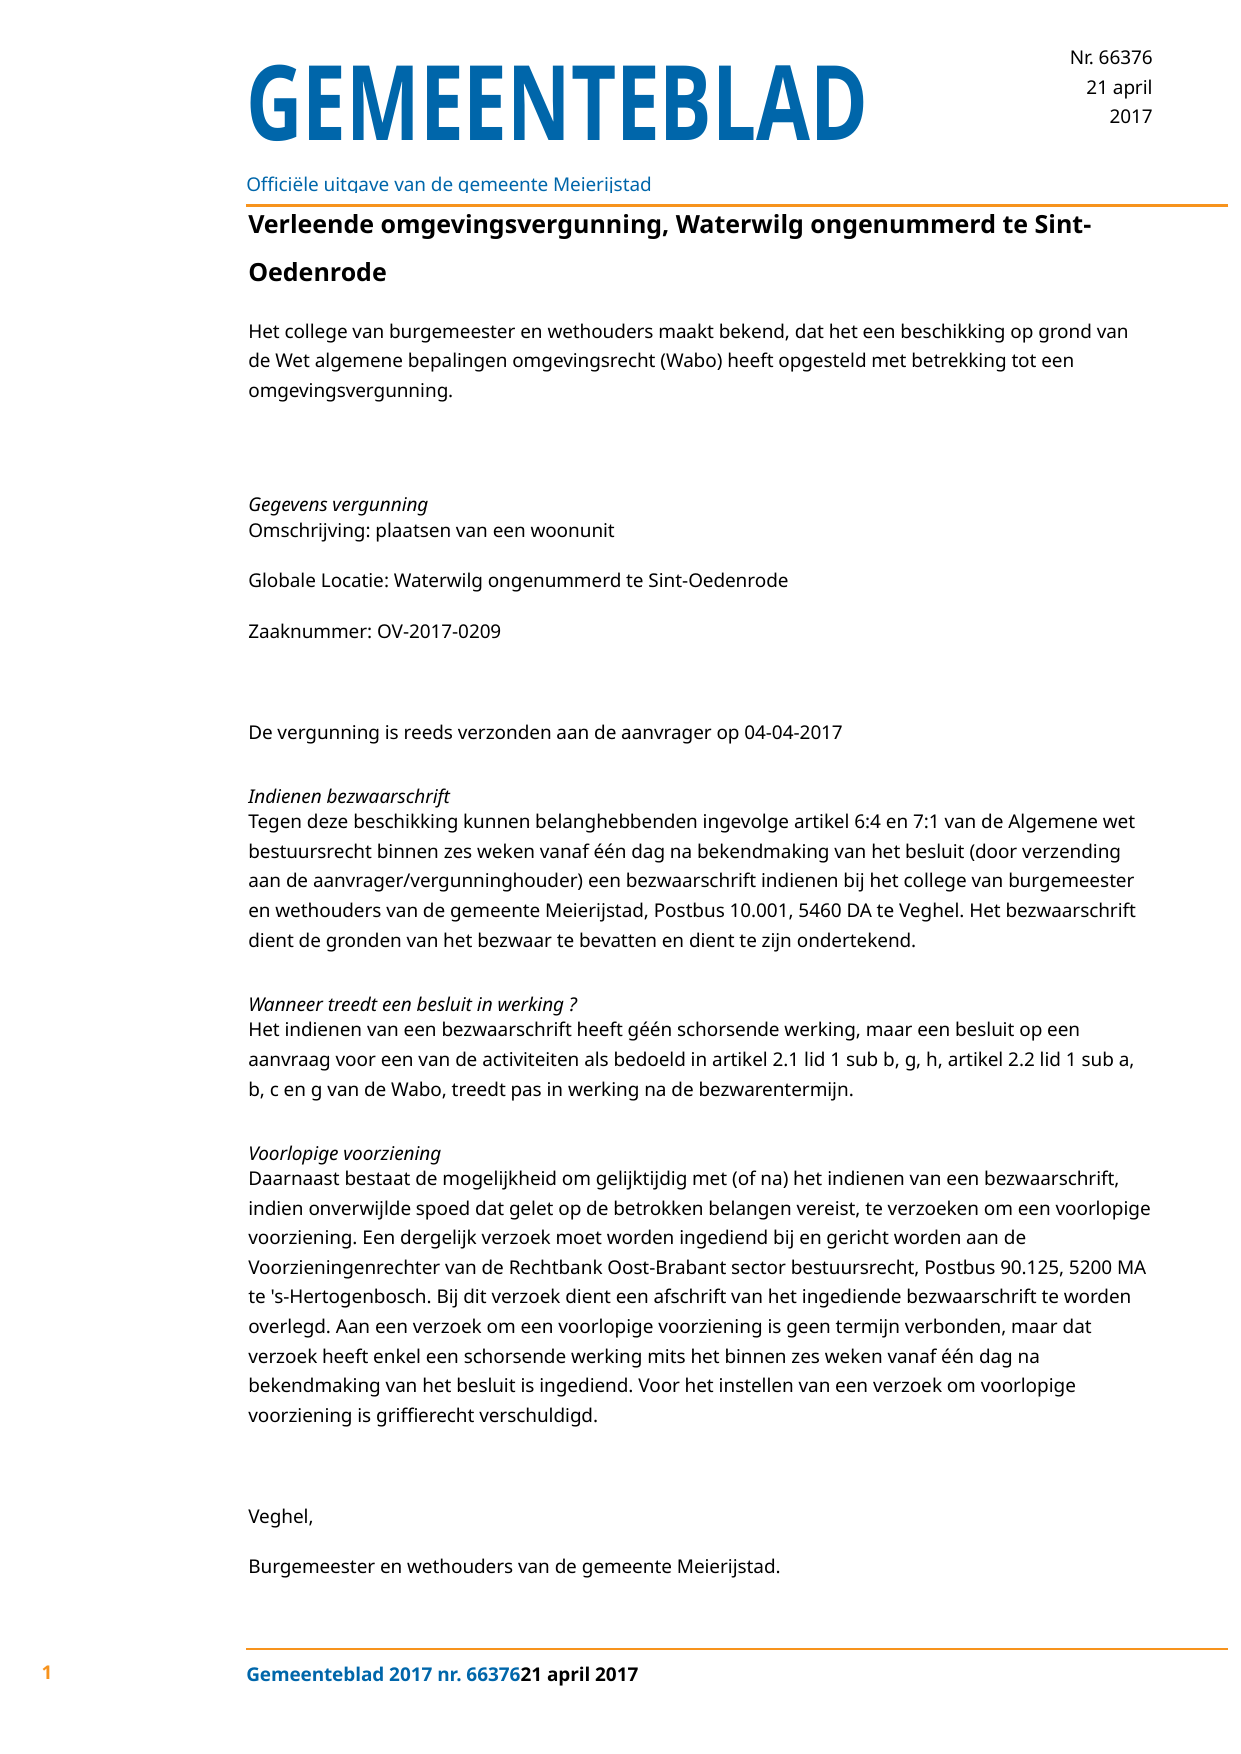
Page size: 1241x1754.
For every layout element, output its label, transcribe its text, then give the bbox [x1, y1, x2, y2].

text Veghel, [248, 1503, 1152, 1529]
text Omschrijving: plaatsen van een woonunit [248, 517, 1152, 543]
text Het indienen van een bezwaarschrift heeft géén schorsende werking, maar een besluit op een aanvraag voor een van de activiteiten als bedoeld in artikel 2.1 lid 1 sub b, g, h, artikel 2.2 lid 1 sub a, b, c en g van de Wabo, treedt pas in werking na de bezwarentermijn. [248, 1017, 1152, 1101]
picture [41, 47, 231, 172]
text Het college van burgemeester en wethouders maakt bekend, dat het een beschikking op grond van de Wet algemene bepalingen omgevingsrecht (Wabo) heeft opgesteld met betrekking tot een omgevingsvergunning. [248, 318, 1152, 403]
text Globale Locatie: Waterwilg ongenummerd te Sint-Oedenrode [248, 568, 1152, 593]
text Burgemeester en wethouders van de gemeente Meierijstad. [248, 1553, 1152, 1579]
text Zaaknummer: OV-2017-0209 [248, 618, 1152, 644]
text Indienen bezwaarschrift [248, 783, 1152, 808]
text Gegevens vergunning [248, 491, 1152, 517]
text Tegen deze beschikking kunnen belanghebbenden ingevolge artikel 6:4 en 7:1 van de Algemene wet bestuursrecht binnen zes weken vanaf één dag na bekendmaking van het besluit (door verzending aan de aanvrager/vergunninghouder) een bezwaarschrift indienen bij het college van burgemeester en wethouders van de gemeente Meierijstad, Postbus 10.001, 5460 DA te Veghel. Het bezwaarschrift dient de gronden van het bezwaar te bevatten en dient te zijn ondertekend. [248, 808, 1152, 953]
text Voorlopige voorziening [248, 1140, 1152, 1165]
text Wanneer treedt een besluit in werking ? [248, 991, 1152, 1017]
text Daarnaast bestaat de mogelijkheid om gelijktijdig met (of na) het indienen van een bezwaarschrift, indien onverwijlde spoed dat gelet op de betrokken belangen vereist, te verzoeken om een voorlopige voorziening. Een dergelijk verzoek moet worden ingediend bij en gericht worden aan de Voorzieningenrechter van de Rechtbank Oost-Brabant sector bestuursrecht, Postbus 90.125, 5200 MA te 's-Hertogenbosch. Bij dit verzoek dient een afschrift van het ingediende bezwaarschrift te worden overlegd. Aan een verzoek om een voorlopige voorziening is geen termijn verbonden, maar dat verzoek heeft enkel een schorsende werking mits het binnen zes weken vanaf één dag na bekendmaking van het besluit is ingediend. Voor het instellen van een verzoek om voorlopige voorziening is griffierecht verschuldigd. [248, 1165, 1152, 1428]
text De vergunning is reeds verzonden aan de aanvrager op 04-04-2017 [248, 719, 1152, 744]
text Verleende omgevingsvergunning, Waterwilg ongenummerd te Sint-Oedenrode [248, 207, 1152, 288]
